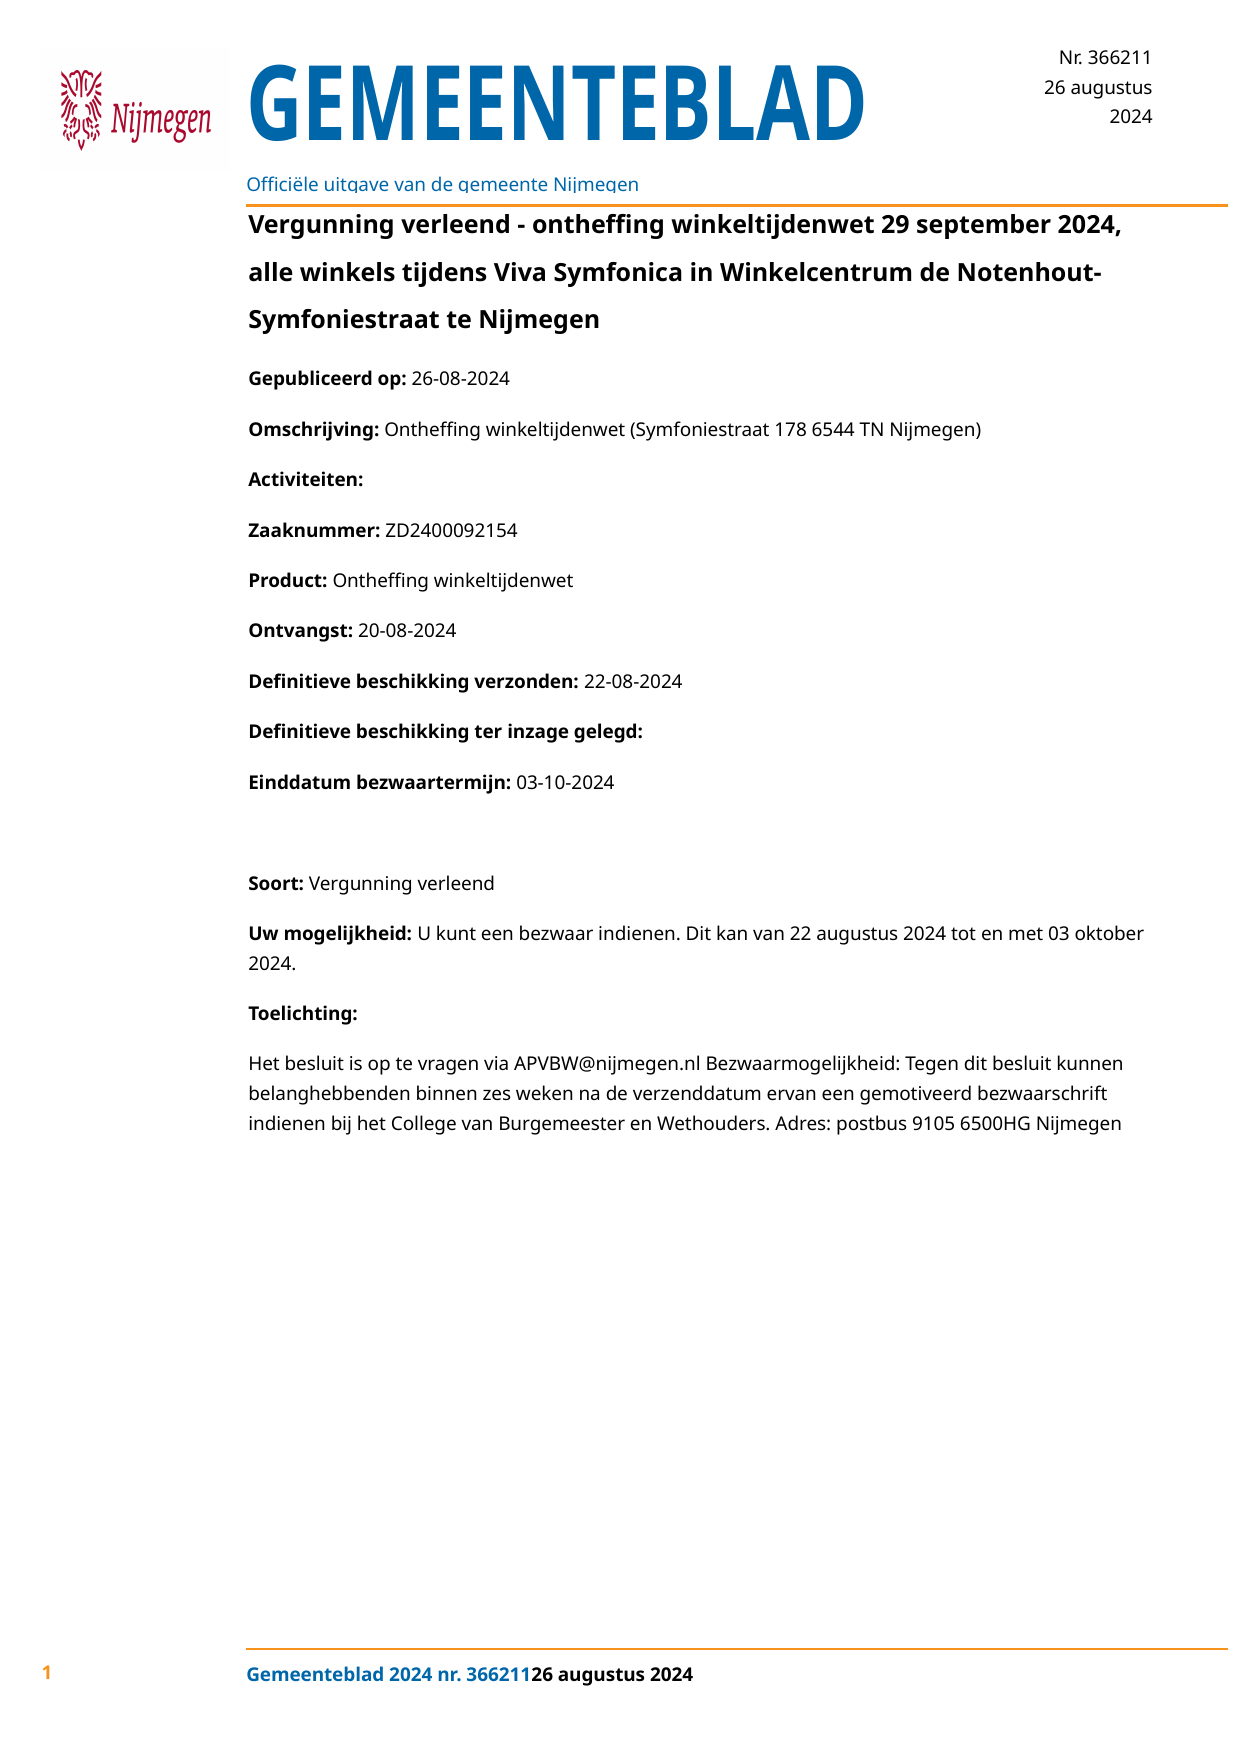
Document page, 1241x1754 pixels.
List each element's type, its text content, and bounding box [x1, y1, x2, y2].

text Vergunning verleend - ontheffing winkeltijdenwet 29 september 2024, alle winkels tijdens Viva Symfonica in Winkelcentrum de Notenhout- Symfoniestraat te Nijmegen [248, 207, 1152, 336]
text Uw mogelijkheid: U kunt een bezwaar indienen. Dit kan van 22 augustus 2024 tot en met 03 oktober 2024. [248, 920, 1152, 975]
text Zaaknummer: ZD2400092154 [248, 517, 1152, 542]
text Activiteiten: [248, 466, 1152, 492]
text Soort: Vergunning verleend [248, 870, 1152, 895]
text Einddatum bezwaartermijn: 03-10-2024 [248, 769, 1152, 794]
text Toelichting: [248, 1000, 1152, 1026]
text Het besluit is op te vragen via APVBW@nijmegen.nl Bezwaarmogelijkheid: Tegen dit besluit kunnen belanghebbenden binnen zes weken na de verzenddatum ervan een gemotiveerd bezwaarschrift indienen bij het College van Burgemeester en Wethouders. Adres: postbus 9105 6500HG Nijmegen [248, 1051, 1152, 1135]
text Product: Ontheffing winkeltijdenwet [248, 567, 1152, 593]
text Gepubliceerd op: 26-08-2024 [248, 366, 1152, 391]
picture [41, 47, 231, 172]
text Definitieve beschikking ter inzage gelegd: [248, 718, 1152, 744]
text Omschrijving: Ontheffing winkeltijdenwet (Symfoniestraat 178 6544 TN Nijmegen) [248, 416, 1152, 442]
text Definitieve beschikking verzonden: 22-08-2024 [248, 668, 1152, 694]
text Ontvangst: 20-08-2024 [248, 618, 1152, 643]
